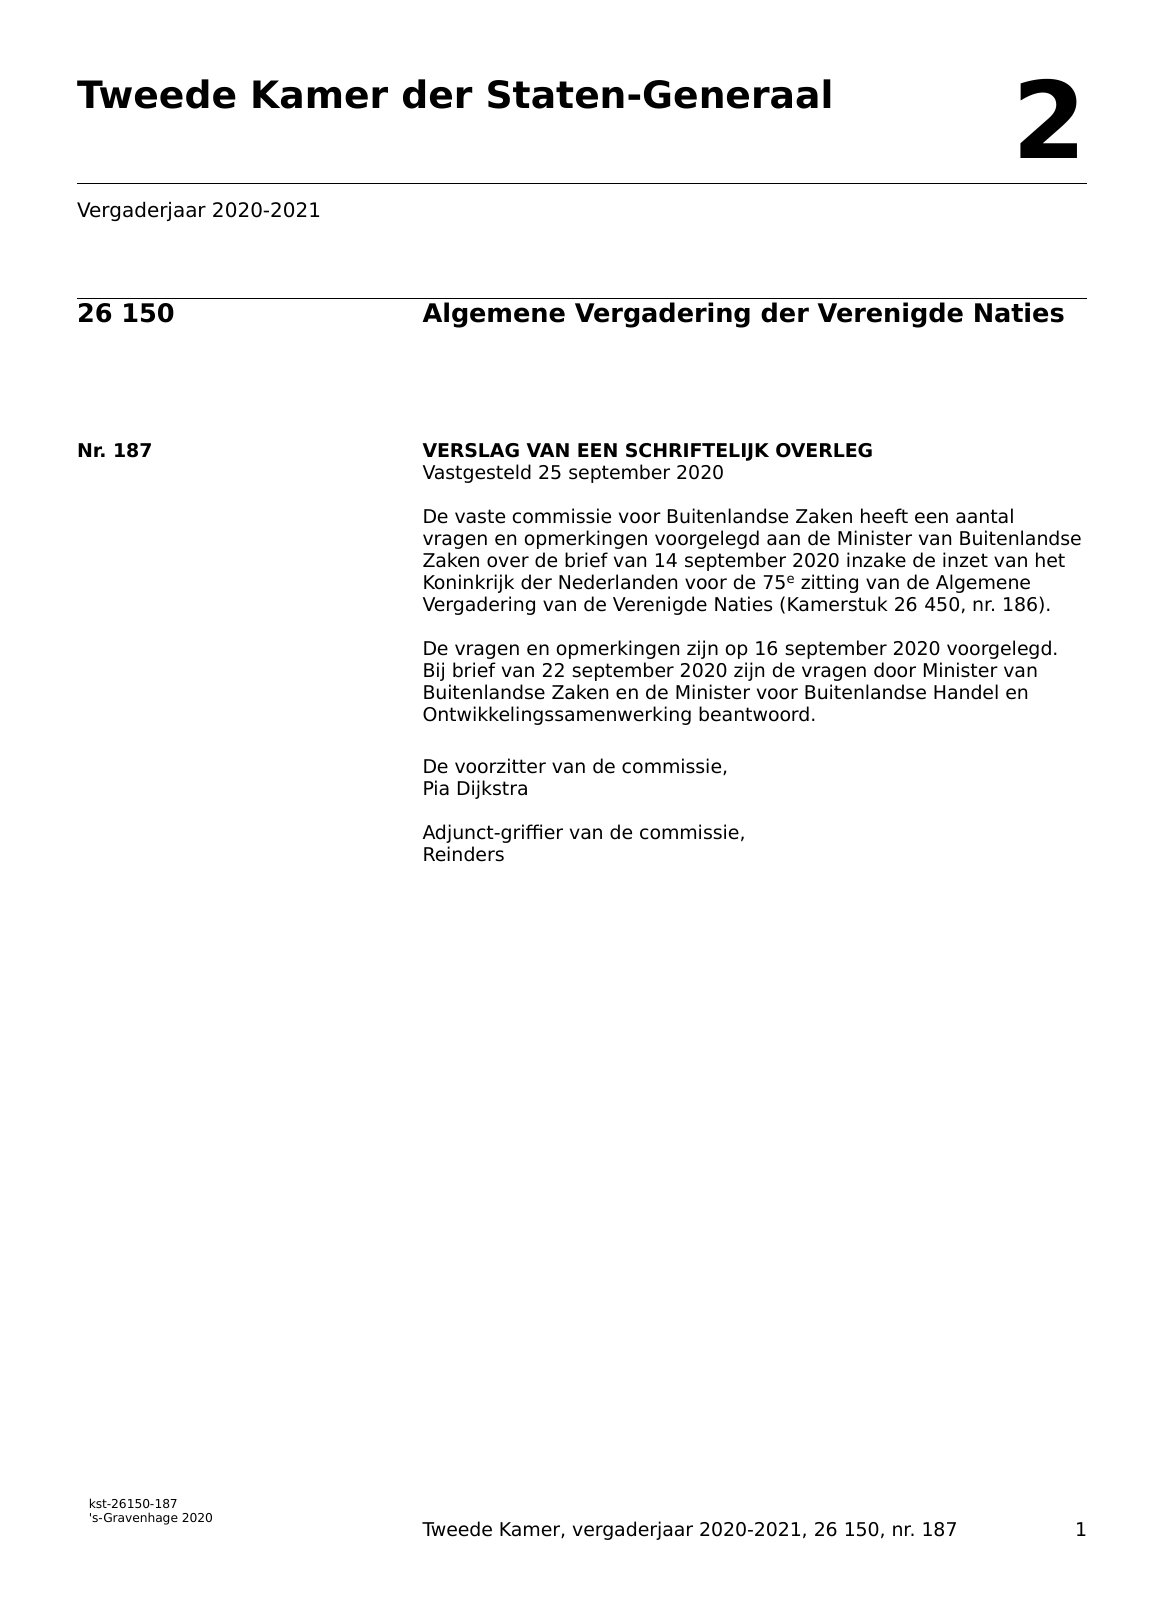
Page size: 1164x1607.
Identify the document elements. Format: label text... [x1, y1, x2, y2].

table_cell Vergaderjaar 2020-2021 [77, 184, 1087, 298]
table_header 2 [886, 59, 1087, 183]
text Vastgesteld 25 september 2020 [422, 462, 1087, 484]
text De voorzitter van de commissie, Pia Dijkstra [422, 756, 1087, 800]
table_header Tweede Kamer der Staten-Generaal [77, 59, 886, 183]
text De vaste commissie voor Buitenlandse Zaken heeft een aantal vragen en opmerkingen voorgelegd aan de Minister van Buitenlandse Zaken over de brief van 14 september 2020 inzake de inzet van het Koninkrijk der Nederlanden voor de 75e zitting van de Algemene Vergadering van de Verenigde Naties (Kamerstuk 26 450, nr. 186). [422, 506, 1087, 616]
text De vragen en opmerkingen zijn op 16 september 2020 voorgelegd. Bij brief van 22 september 2020 zijn de vragen door Minister van Buitenlandse Zaken en de Minister voor Buitenlandse Handel en Ontwikkelingssamenwerking beantwoord. [422, 638, 1087, 726]
subtitle Nr. 187 VERSLAG VAN EEN SCHRIFTELIJK OVERLEG [77, 440, 1087, 462]
text kst-26150-187 [88, 1497, 323, 1511]
text 's-Gravenhage 2020 [88, 1511, 323, 1525]
subtitle 26 150 Algemene Vergadering der Verenigde Naties [77, 299, 1087, 329]
text Adjunct-griffier van de commissie, Reinders [422, 822, 1087, 866]
